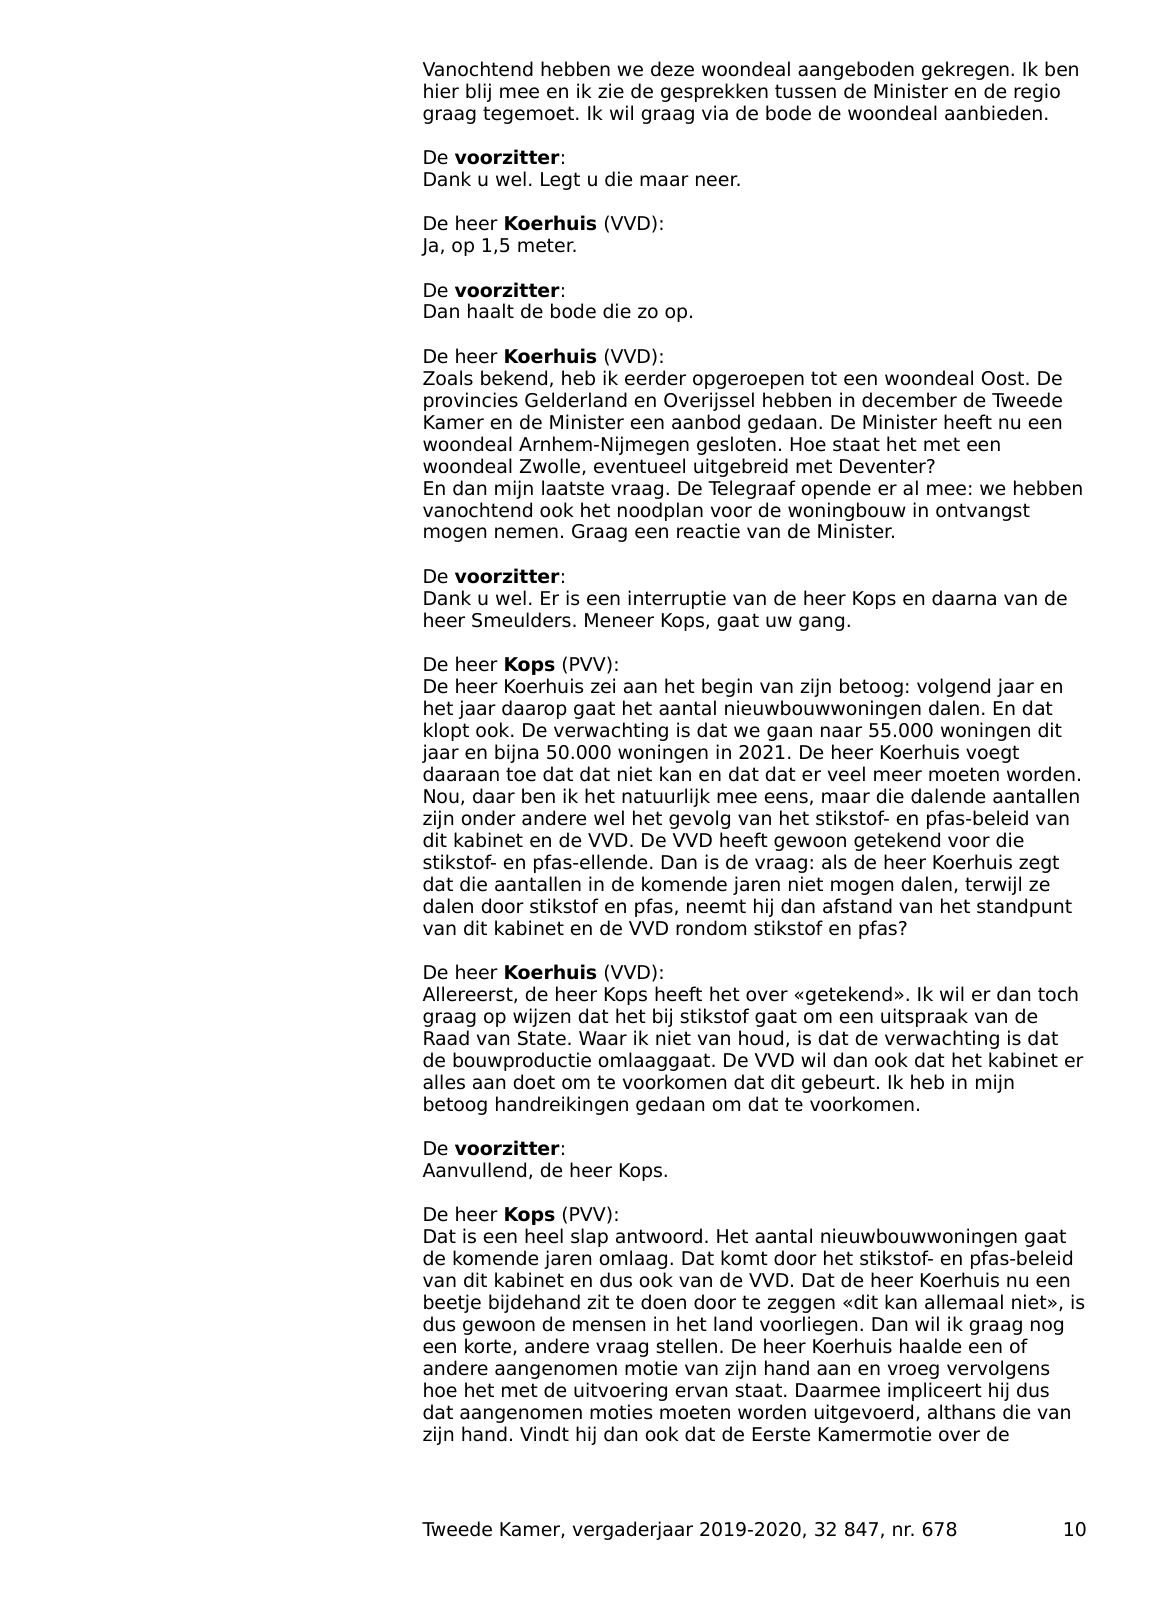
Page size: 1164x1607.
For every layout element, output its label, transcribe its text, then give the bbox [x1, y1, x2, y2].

text De heer Koerhuis (VVD): [422, 962, 1087, 984]
text En dan mijn laatste vraag. De Telegraaf opende er al mee: we hebben vanochtend ook het noodplan voor de woningbouw in ontvangst mogen nemen. Graag een reactie van de Minister. [422, 477, 1087, 543]
text De heer Koerhuis (VVD): [422, 213, 1087, 235]
text Dan haalt de bode die zo op. [422, 301, 1087, 323]
text Ja, op 1,5 meter. [422, 235, 1087, 257]
text De voorzitter: [422, 147, 1087, 169]
text Dat is een heel slap antwoord. Het aantal nieuwbouwwoningen gaat de komende jaren omlaag. Dat komt door het stikstof- en pfas-beleid van dit kabinet en dus ook van de VVD. Dat de heer Koerhuis nu een beetje bijdehand zit te doen door te zeggen «dit kan allemaal niet», is dus gewoon de mensen in het land voorliegen. Dan wil ik graag nog een korte, andere vraag stellen. De heer Koerhuis haalde een of andere aangenomen motie van zijn hand aan en vroeg vervolgens hoe het met de uitvoering ervan staat. Daarmee impliceert hij dus dat aangenomen moties moeten worden uitgevoerd, althans die van zijn hand. Vindt hij dan ook dat de Eerste Kamermotie over de [422, 1226, 1087, 1446]
text Aanvullend, de heer Kops. [422, 1160, 1087, 1182]
text De heer Kops (PVV): [422, 654, 1087, 676]
text Dank u wel. Legt u die maar neer. [422, 169, 1087, 191]
text Vanochtend hebben we deze woondeal aangeboden gekregen. Ik ben hier blij mee en ik zie de gesprekken tussen de Minister en de regio graag tegemoet. Ik wil graag via de bode de woondeal aanbieden. [422, 59, 1087, 125]
text De voorzitter: [422, 279, 1087, 301]
text De heer Kops (PVV): [422, 1204, 1087, 1226]
text De voorzitter: [422, 566, 1087, 588]
text Dank u wel. Er is een interruptie van de heer Kops en daarna van de heer Smeulders. Meneer Kops, gaat uw gang. [422, 588, 1087, 632]
text De heer Koerhuis zei aan het begin van zijn betoog: volgend jaar en het jaar daarop gaat het aantal nieuwbouwwoningen dalen. En dat klopt ook. De verwachting is dat we gaan naar 55.000 woningen dit jaar en bijna 50.000 woningen in 2021. De heer Koerhuis voegt daaraan toe dat dat niet kan en dat dat er veel meer moeten worden. Nou, daar ben ik het natuurlijk mee eens, maar die dalende aantallen zijn onder andere wel het gevolg van het stikstof- en pfas-beleid van dit kabinet en de VVD. De VVD heeft gewoon getekend voor die stikstof- en pfas-ellende. Dan is de vraag: als de heer Koerhuis zegt dat die aantallen in de komende jaren niet mogen dalen, terwijl ze dalen door stikstof en pfas, neemt hij dan afstand van het standpunt van dit kabinet en de VVD rondom stikstof en pfas? [422, 676, 1087, 939]
text De heer Koerhuis (VVD): [422, 346, 1087, 368]
text De voorzitter: [422, 1138, 1087, 1160]
text Allereerst, de heer Kops heeft het over «getekend». Ik wil er dan toch graag op wijzen dat het bij stikstof gaat om een uitspraak van de Raad van State. Waar ik niet van houd, is dat de verwachting is dat de bouwproductie omlaaggaat. De VVD wil dan ook dat het kabinet er alles aan doet om te voorkomen dat dit gebeurt. Ik heb in mijn betoog handreikingen gedaan om dat te voorkomen. [422, 984, 1087, 1116]
text Zoals bekend, heb ik eerder opgeroepen tot een woondeal Oost. De provincies Gelderland en Overijssel hebben in december de Tweede Kamer en de Minister een aanbod gedaan. De Minister heeft nu een woondeal Arnhem-Nijmegen gesloten. Hoe staat het met een woondeal Zwolle, eventueel uitgebreid met Deventer? [422, 368, 1087, 477]
